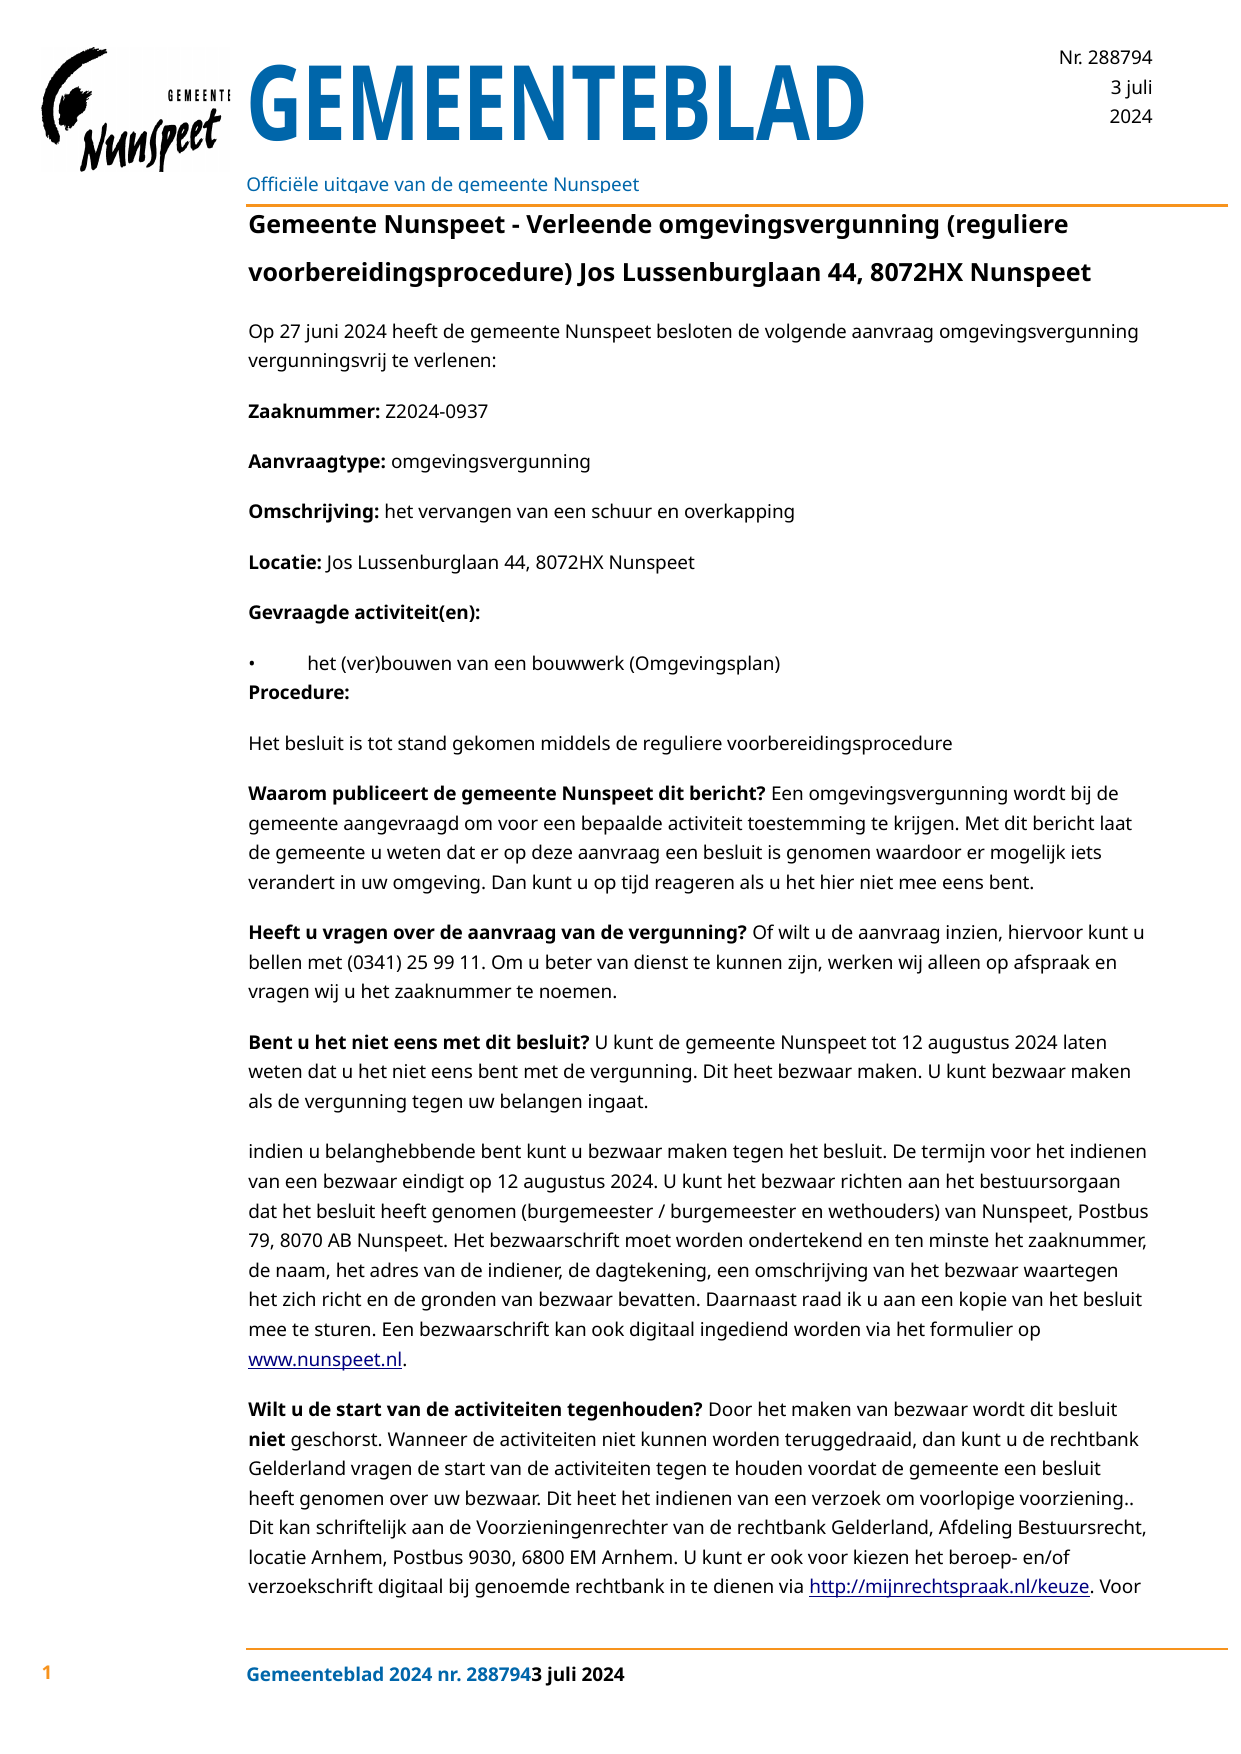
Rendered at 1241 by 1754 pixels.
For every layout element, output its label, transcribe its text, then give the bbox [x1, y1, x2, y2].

list het (ver)bouwen van een bouwwerk (Omgevingsplan) [248, 650, 1152, 676]
text Het besluit is tot stand gekomen middels de reguliere voorbereidingsprocedure [248, 730, 1152, 756]
text Zaaknummer: Z2024-0937 [248, 398, 1152, 424]
text Locatie: Jos Lussenburglaan 44, 8072HX Nunspeet [248, 549, 1152, 575]
text Aanvraagtype: omgevingsvergunning [248, 448, 1152, 474]
picture [41, 47, 231, 172]
text Gevraagde activiteit(en): [248, 599, 1152, 625]
text Heeft u vragen over de aanvraag van de vergunning? Of wilt u de aanvraag inzien, hiervoor kunt u bellen met (0341) 25 99 11. Om u beter van dienst te kunnen zijn, werken wij alleen op afspraak en vragen wij u het zaaknummer te noemen. [248, 919, 1152, 1004]
text indien u belanghebbende bent kunt u bezwaar maken tegen het besluit. De termijn voor het indienen van een bezwaar eindigt op 12 augustus 2024. U kunt het bezwaar richten aan het bestuursorgaan dat het besluit heeft genomen (burgemeester / burgemeester en wethouders) van Nunspeet, Postbus 79, 8070 AB Nunspeet. Het bezwaarschrift moet worden ondertekend en ten minste het zaaknummer, de naam, het adres van de indiener, de dagtekening, een omschrijving van het bezwaar waartegen het zich richt en de gronden van bezwaar bevatten. Daarnaast raad ik u aan een kopie van het besluit mee te sturen. Een bezwaarschrift kan ook digitaal ingediend worden via het formulier op www.nunspeet.nl. [248, 1139, 1152, 1372]
text Bent u het niet eens met dit besluit? U kunt de gemeente Nunspeet tot 12 augustus 2024 laten weten dat u het niet eens bent met de vergunning. Dit heet bezwaar maken. U kunt bezwaar maken als de vergunning tegen uw belangen ingaat. [248, 1029, 1152, 1114]
text Op 27 juni 2024 heeft de gemeente Nunspeet besloten de volgende aanvraag omgevingsvergunning vergunningsvrij te verlenen: [248, 318, 1152, 373]
text Gemeente Nunspeet - Verleende omgevingsvergunning (reguliere voorbereidingsprocedure) Jos Lussenburglaan 44, 8072HX Nunspeet [248, 207, 1152, 288]
text Waarom publiceert de gemeente Nunspeet dit bericht? Een omgevingsvergunning wordt bij de gemeente aangevraagd om voor een bepaalde activiteit toestemming te krijgen. Met dit bericht laat de gemeente u weten dat er op deze aanvraag een besluit is genomen waardoor er mogelijk iets verandert in uw omgeving. Dan kunt u op tijd reageren als u het hier niet mee eens bent. [248, 780, 1152, 895]
text Procedure: [248, 679, 1152, 705]
text Omschrijving: het vervangen van een schuur en overkapping [248, 499, 1152, 524]
text Wilt u de start van de activiteiten tegenhouden? Door het maken van bezwaar wordt dit besluit niet geschorst. Wanneer de activiteiten niet kunnen worden teruggedraaid, dan kunt u de rechtbank Gelderland vragen de start van de activiteiten tegen te houden voordat de gemeente een besluit heeft genomen over uw bezwaar. Dit heet het indienen van een verzoek om voorlopige voorziening.. Dit kan schriftelijk aan de Voorzieningenrechter van de rechtbank Gelderland, Afdeling Bestuursrecht, locatie Arnhem, Postbus 9030, 6800 EM Arnhem. U kunt er ook voor kiezen het beroep- en/of verzoekschrift digitaal bij genoemde rechtbank in te dienen via http://mijnrechtspraak.nl/keuze. Voor [248, 1396, 1152, 1599]
